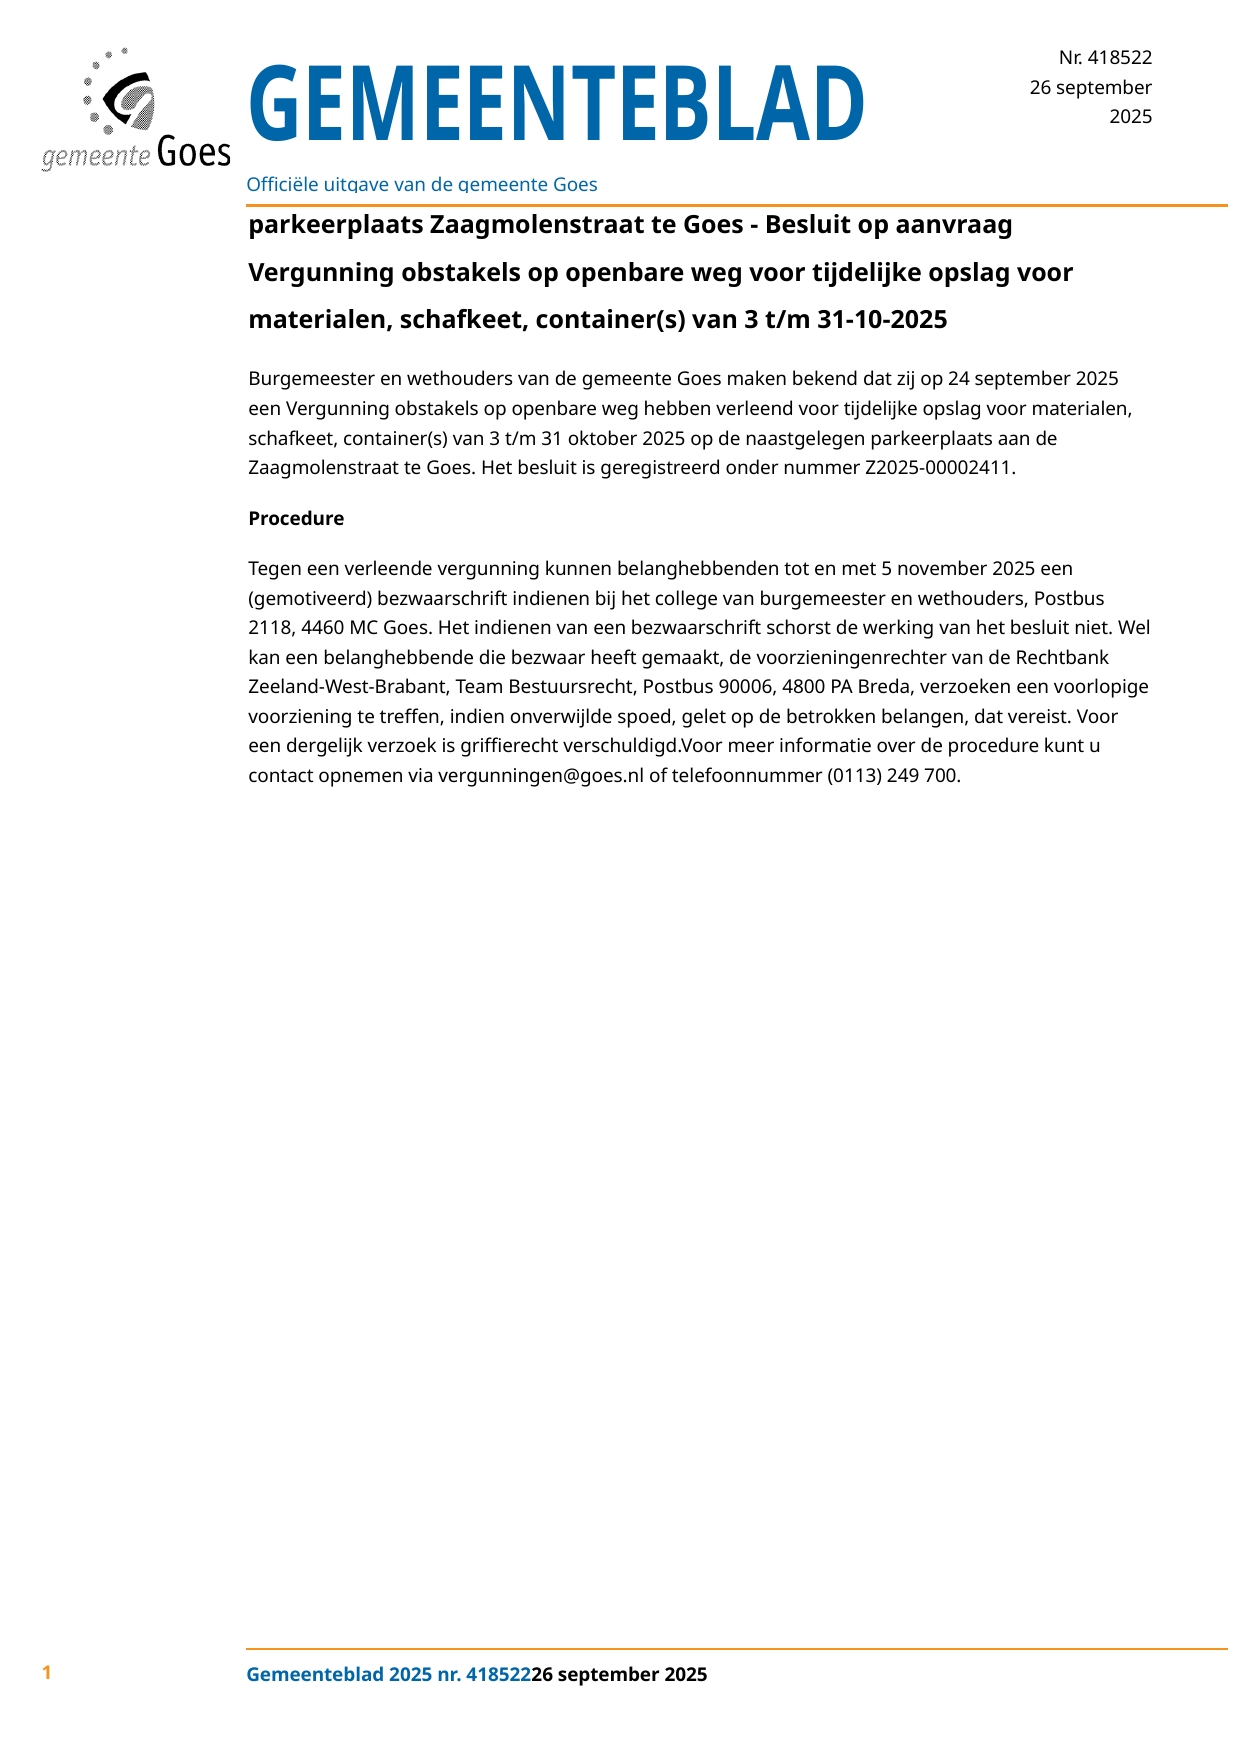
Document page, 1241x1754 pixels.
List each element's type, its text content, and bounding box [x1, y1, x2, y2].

text Tegen een verleende vergunning kunnen belanghebbenden tot en met 5 november 2025 een (gemotiveerd) bezwaarschrift indienen bij het college van burgemeester en wethouders, Postbus 2118, 4460 MC Goes. Het indienen van een bezwaarschrift schorst de werking van het besluit niet. Wel kan een belanghebbende die bezwaar heeft gemaakt, de voorzieningenrechter van de Rechtbank Zeeland-West-Brabant, Team Bestuursrecht, Postbus 90006, 4800 PA Breda, verzoeken een voorlopige voorziening te treffen, indien onverwijlde spoed, gelet op de betrokken belangen, dat vereist. Voor een dergelijk verzoek is griffierecht verschuldigd.Voor meer informatie over de procedure kunt u contact opnemen via vergunningen@goes.nl of telefoonnummer (0113) 249 700. [248, 555, 1152, 788]
picture [41, 47, 231, 172]
text Procedure [248, 505, 1152, 530]
text Burgemeester en wethouders van de gemeente Goes maken bekend dat zij op 24 september 2025 een Vergunning obstakels op openbare weg hebben verleend voor tijdelijke opslag voor materialen, schafkeet, container(s) van 3 t/m 31 oktober 2025 op de naastgelegen parkeerplaats aan de Zaagmolenstraat te Goes. Het besluit is geregistreerd onder nummer Z2025-00002411. [248, 366, 1152, 480]
text parkeerplaats Zaagmolenstraat te Goes - Besluit op aanvraag Vergunning obstakels op openbare weg voor tijdelijke opslag voor materialen, schafkeet, container(s) van 3 t/m 31-10-2025 [248, 207, 1152, 336]
